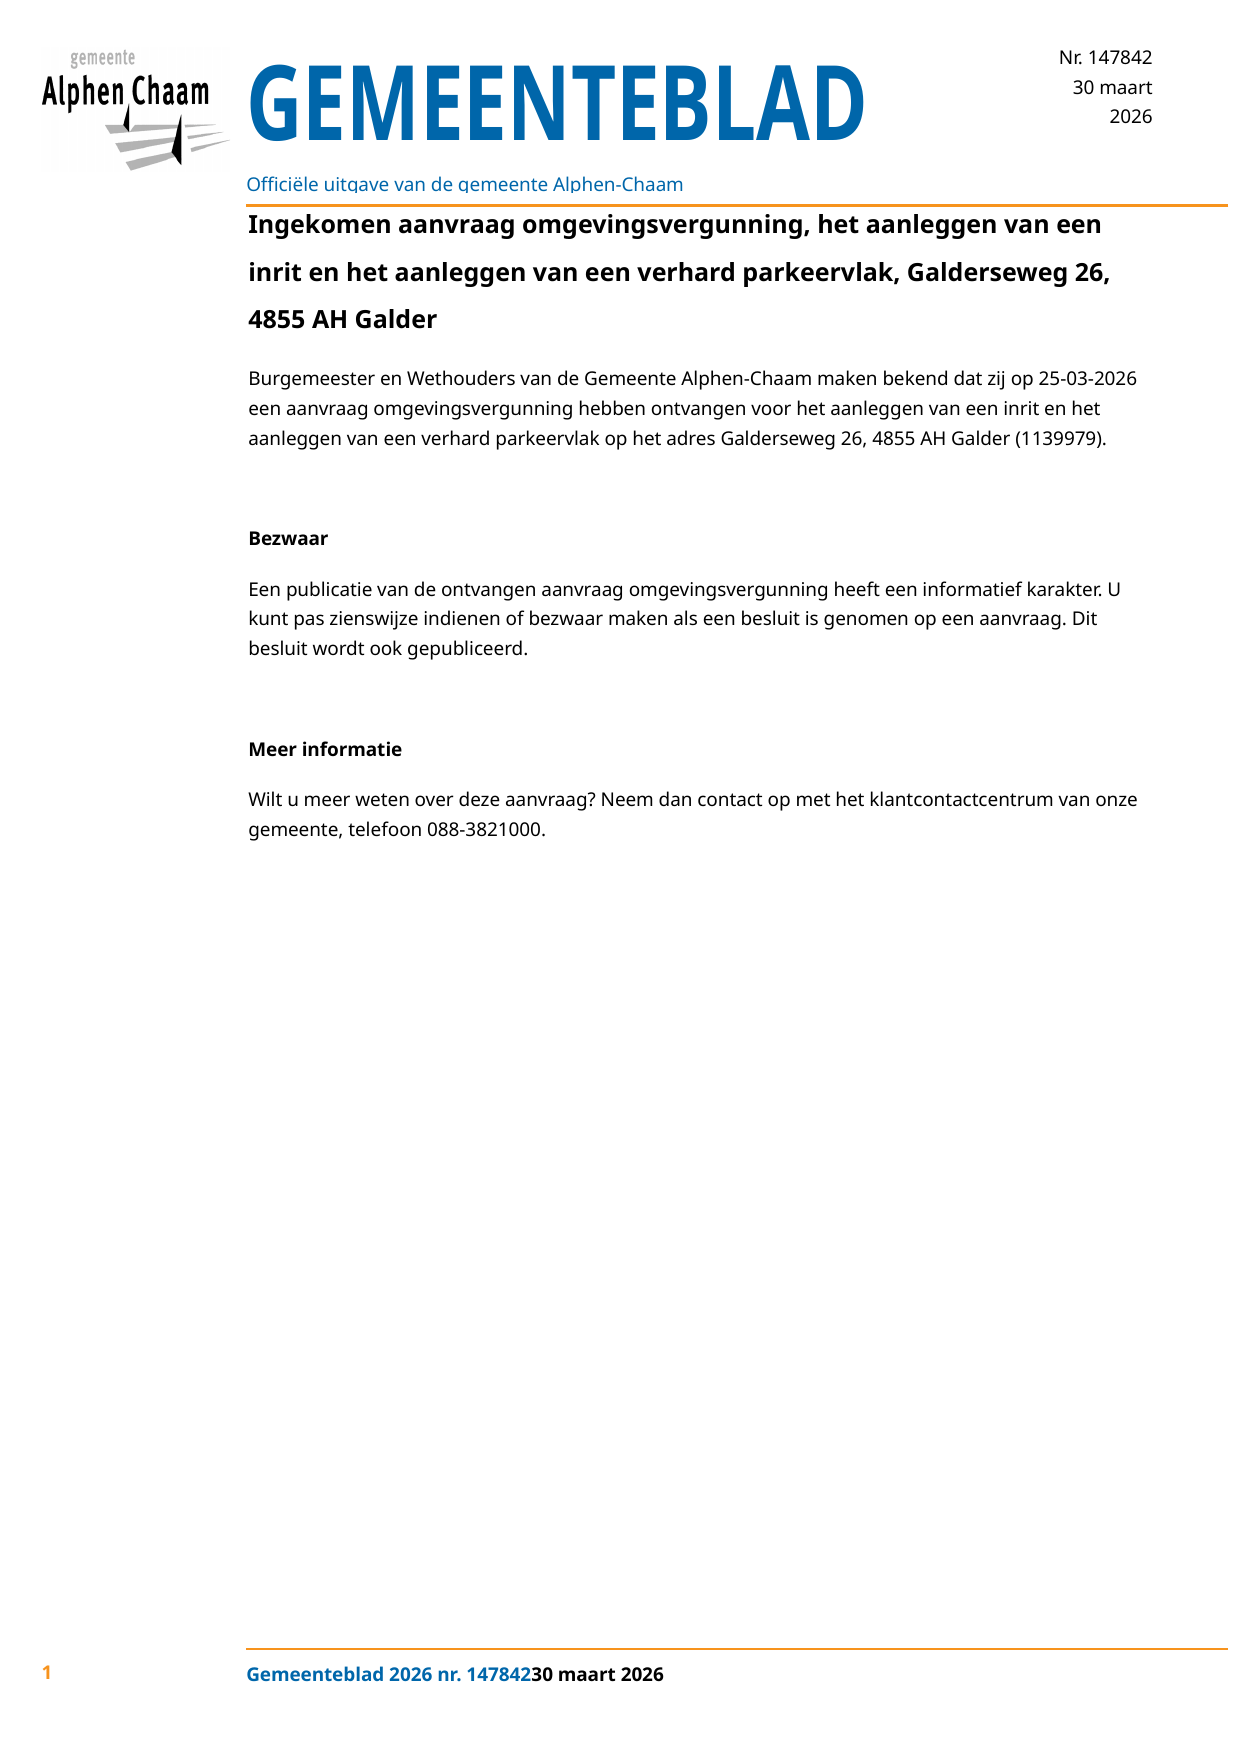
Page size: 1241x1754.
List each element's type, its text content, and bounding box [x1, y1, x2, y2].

text Ingekomen aanvraag omgevingsvergunning, het aanleggen van een inrit en het aanleggen van een verhard parkeervlak, Galderseweg 26, 4855 AH Galder [248, 207, 1152, 336]
text Burgemeester en Wethouders van de Gemeente Alphen-Chaam maken bekend dat zij op 25-03-2026 een aanvraag omgevingsvergunning hebben ontvangen voor het aanleggen van een inrit en het aanleggen van een verhard parkeervlak op het adres Galderseweg 26, 4855 AH Galder (1139979). [248, 366, 1152, 450]
text Een publicatie van de ontvangen aanvraag omgevingsvergunning heeft een informatief karakter. U kunt pas zienswijze indienen of bezwaar maken als een besluit is genomen op een aanvraag. Dit besluit wordt ook gepubliceerd. [248, 576, 1152, 661]
text Bezwaar [248, 526, 1152, 551]
text Wilt u meer weten over deze aanvraag? Neem dan contact op met het klantcontactcentrum van onze gemeente, telefoon 088-3821000. [248, 786, 1152, 842]
picture [41, 47, 231, 172]
text Meer informatie [248, 736, 1152, 762]
